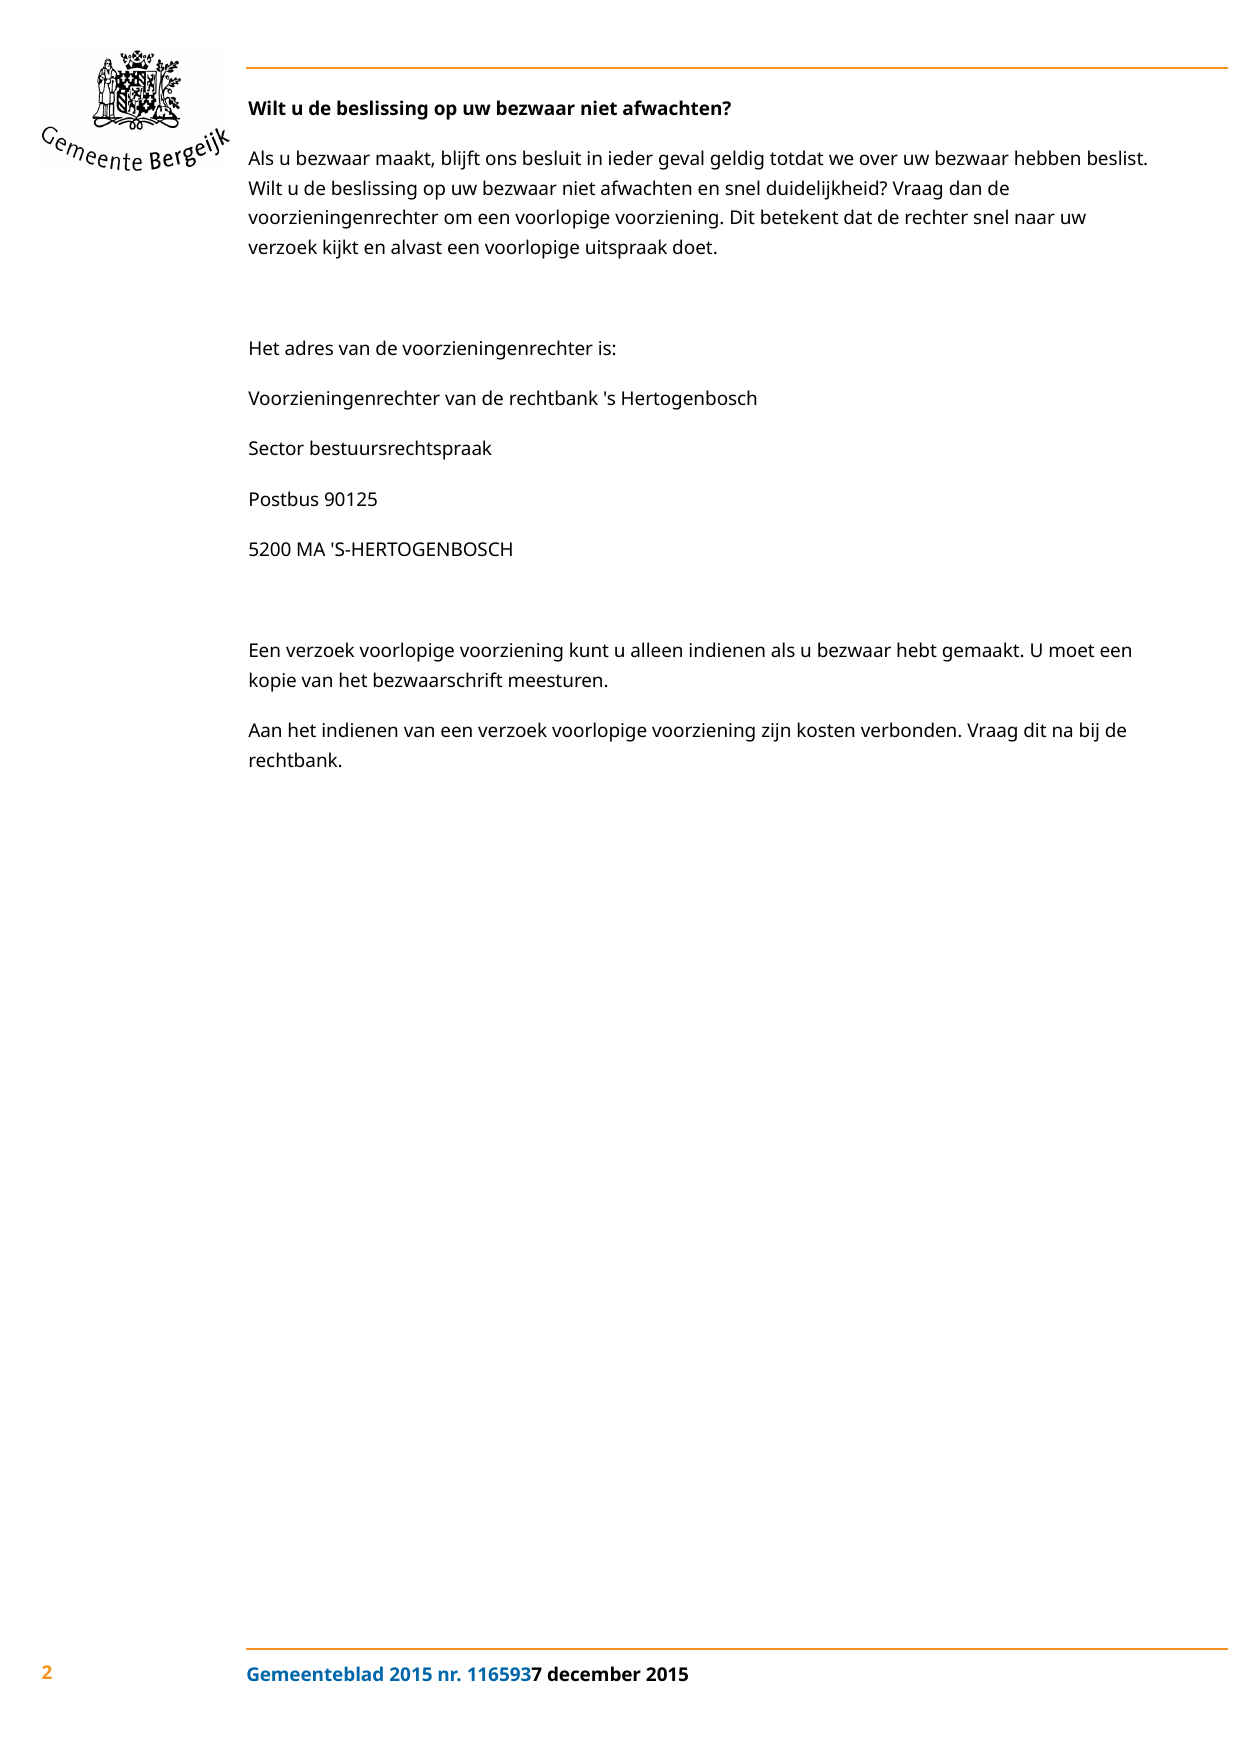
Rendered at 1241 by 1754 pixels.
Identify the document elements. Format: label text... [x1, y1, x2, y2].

text Een verzoek voorlopige voorziening kunt u alleen indienen als u bezwaar hebt gemaakt. U moet een kopie van het bezwaarschrift meesturen. [248, 637, 1152, 693]
text Postbus 90125 [248, 486, 1152, 512]
picture [41, 47, 231, 172]
text Voorzieningenrechter van de rechtbank 's Hertogenbosch [248, 385, 1152, 411]
text Sector bestuursrechtspraak [248, 436, 1152, 461]
text Wilt u de beslissing op uw bezwaar niet afwachten? [248, 95, 1152, 121]
text 5200 MA 'S-HERTOGENBOSCH [248, 536, 1152, 562]
text Het adres van de voorzieningenrechter is: [248, 335, 1152, 361]
text Als u bezwaar maakt, blijft ons besluit in ieder geval geldig totdat we over uw bezwaar hebben beslist. Wilt u de beslissing op uw bezwaar niet afwachten en snel duidelijkheid? Vraag dan de voorzieningenrechter om een voorlopige voorziening. Dit betekent dat de rechter snel naar uw verzoek kijkt en alvast een voorlopige uitspraak doet. [248, 145, 1152, 260]
text Aan het indienen van een verzoek voorlopige voorziening zijn kosten verbonden. Vraag dit na bij de rechtbank. [248, 717, 1152, 773]
